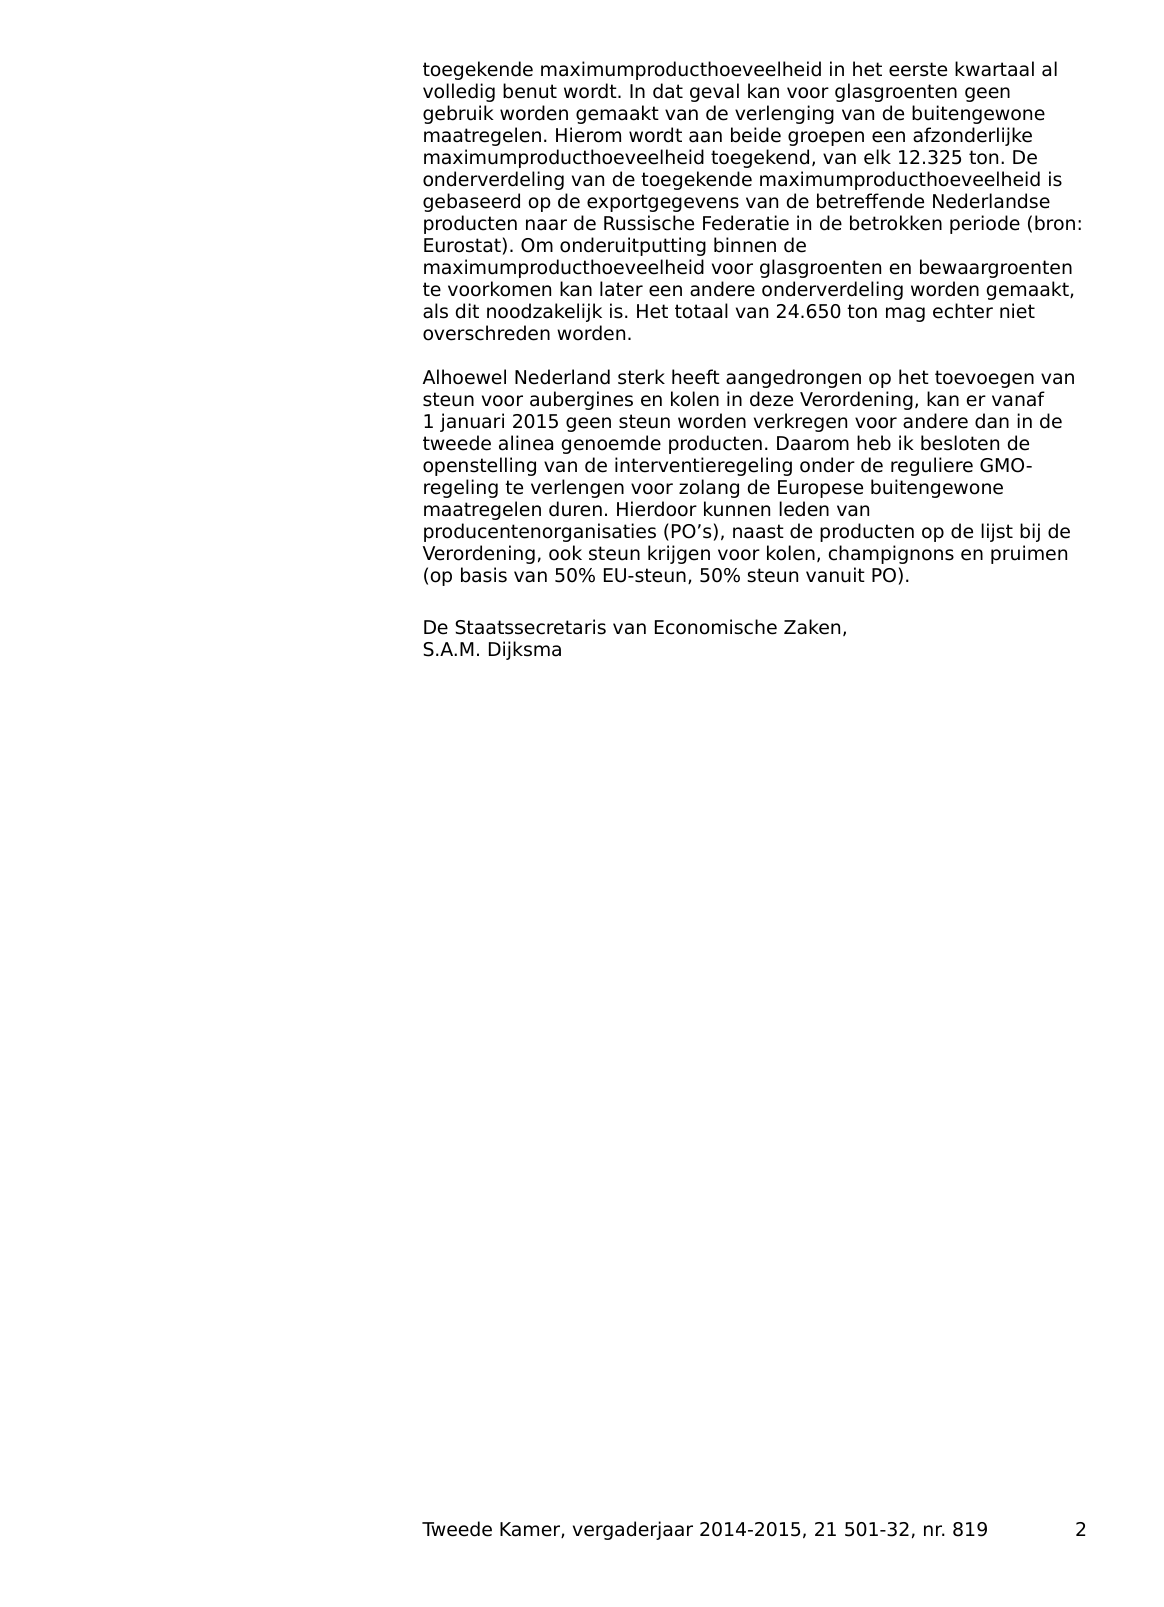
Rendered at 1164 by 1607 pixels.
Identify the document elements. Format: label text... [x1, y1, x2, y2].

text De Staatssecretaris van Economische Zaken, S.A.M. Dijksma [422, 617, 1087, 661]
text toegekende maximumproducthoeveelheid in het eerste kwartaal al volledig benut wordt. In dat geval kan voor glasgroenten geen gebruik worden gemaakt van de verlenging van de buitengewone maatregelen. Hierom wordt aan beide groepen een afzonderlijke maximumproducthoeveelheid toegekend, van elk 12.325 ton. De onderverdeling van de toegekende maximumproducthoeveelheid is gebaseerd op de exportgegevens van de betreffende Nederlandse producten naar de Russische Federatie in de betrokken periode (bron: Eurostat). Om onderuitputting binnen de maximumproducthoeveelheid voor glasgroenten en bewaargroenten te voorkomen kan later een andere onderverdeling worden gemaakt, als dit noodzakelijk is. Het totaal van 24.650 ton mag echter niet overschreden worden. [422, 59, 1087, 345]
text Alhoewel Nederland sterk heeft aangedrongen op het toevoegen van steun voor aubergines en kolen in deze Verordening, kan er vanaf 1 januari 2015 geen steun worden verkregen voor andere dan in de tweede alinea genoemde producten. Daarom heb ik besloten de openstelling van de interventieregeling onder de reguliere GMO-regeling te verlengen voor zolang de Europese buitengewone maatregelen duren. Hierdoor kunnen leden van producentenorganisaties (PO’s), naast de producten op de lijst bij de Verordening, ook steun krijgen voor kolen, champignons en pruimen (op basis van 50% EU-steun, 50% steun vanuit PO). [422, 367, 1087, 587]
